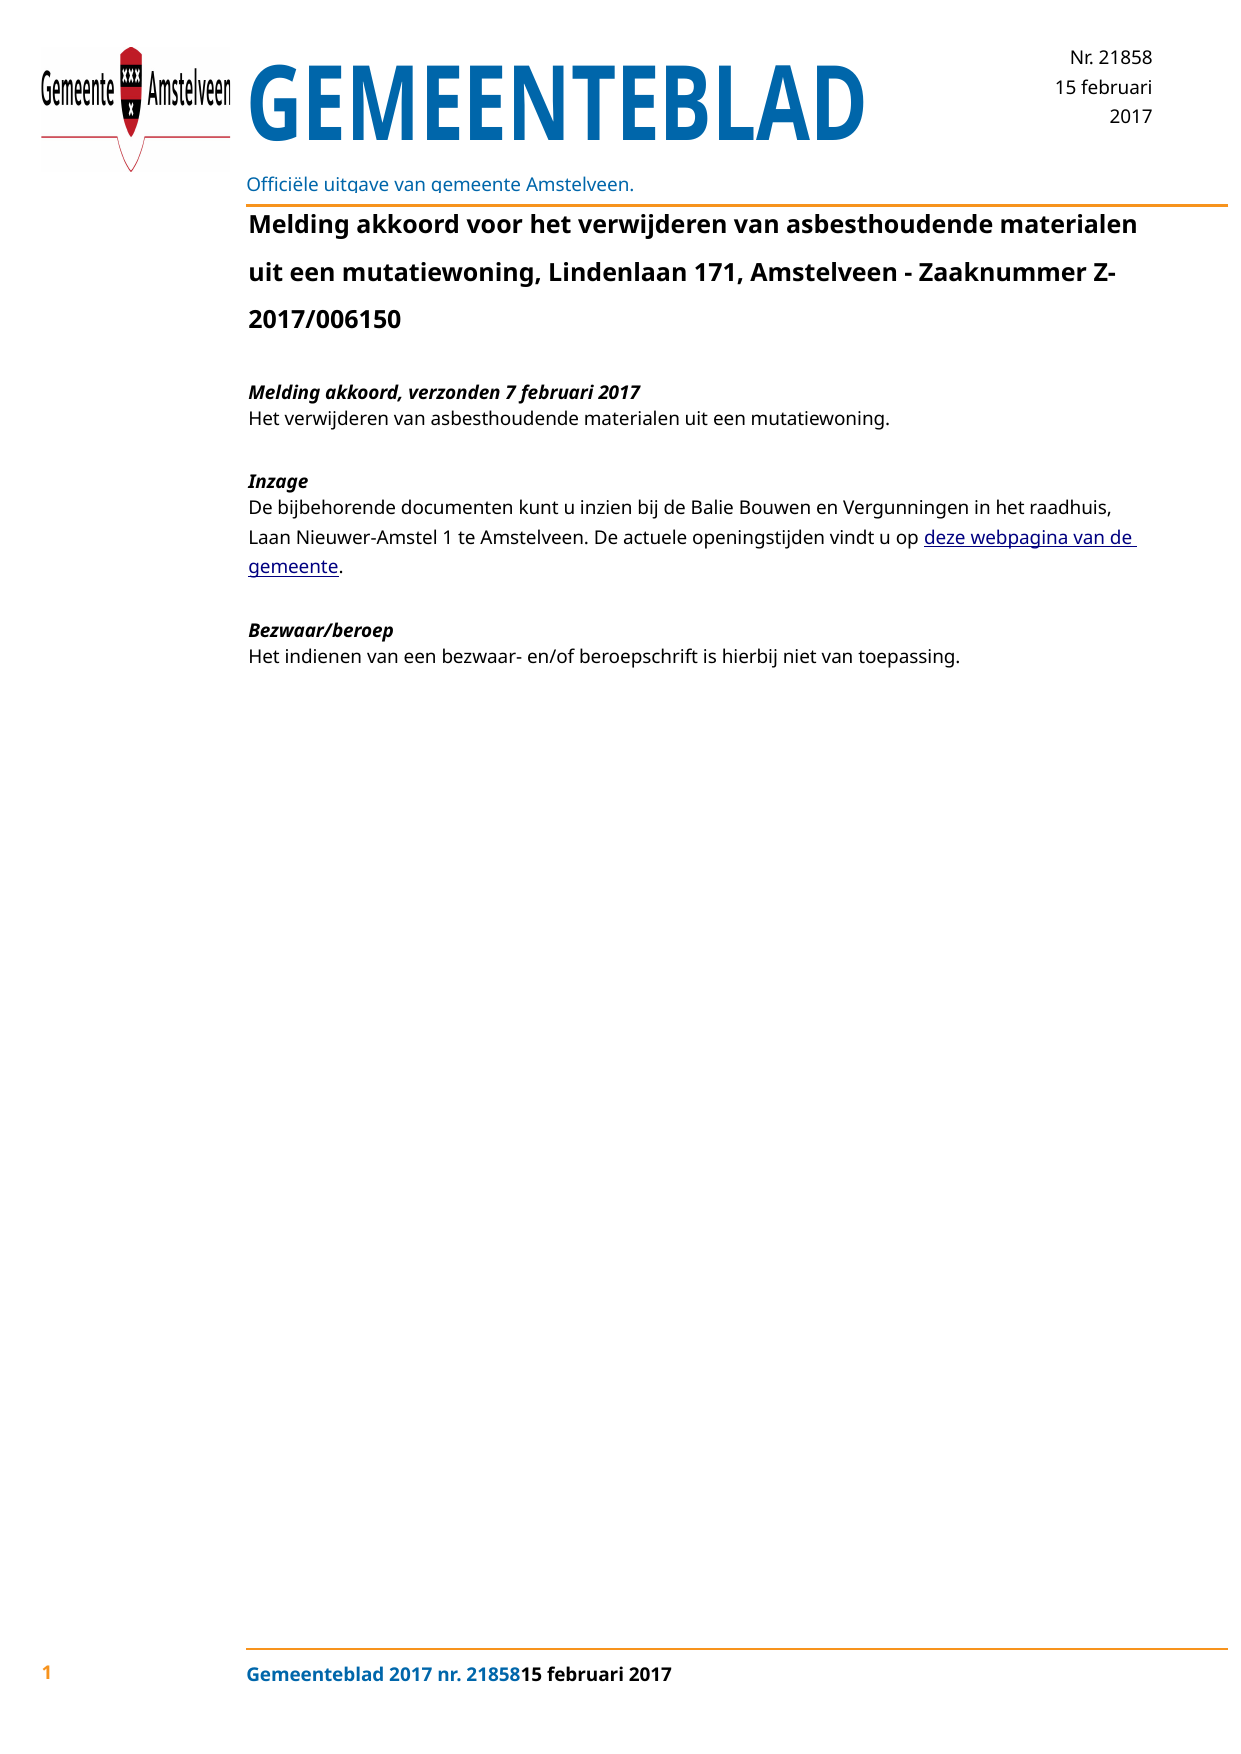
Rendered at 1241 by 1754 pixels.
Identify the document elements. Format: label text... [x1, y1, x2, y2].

text Het indienen van een bezwaar- en/of beroepschrift is hierbij niet van toepassing. [248, 643, 1152, 669]
text Melding akkoord, verzonden 7 februari 2017 [248, 379, 1152, 405]
text Bezwaar/beroep [248, 618, 1152, 643]
text Inzage [248, 469, 1152, 494]
text De bijbehorende documenten kunt u inzien bij de Balie Bouwen en Vergunningen in het raadhuis, Laan Nieuwer-Amstel 1 te Amstelveen. De actuele openingstijden vindt u op deze webpagina van de gemeente. [248, 494, 1152, 579]
text Het verwijderen van asbesthoudende materialen uit een mutatiewoning. [248, 405, 1152, 431]
text Melding akkoord voor het verwijderen van asbesthoudende materialen uit een mutatiewoning, Lindenlaan 171, Amstelveen - Zaaknummer Z-2017/006150 [248, 207, 1152, 336]
picture [41, 47, 231, 172]
